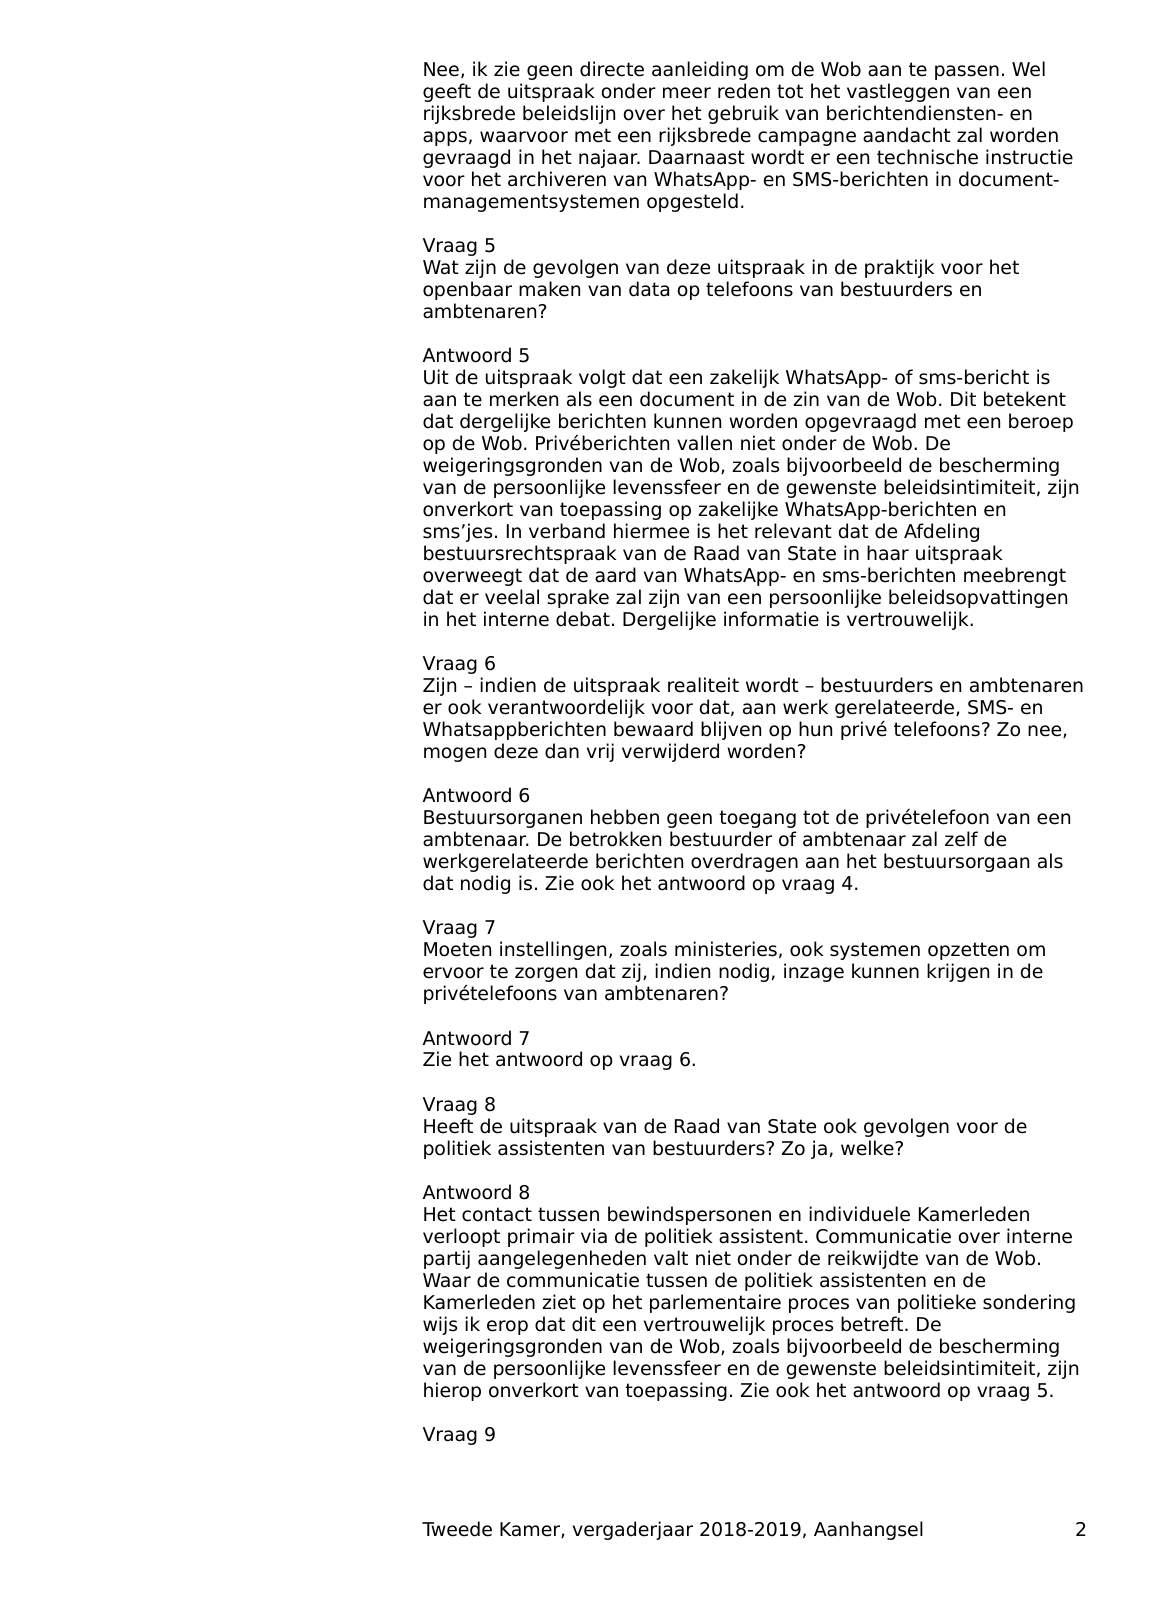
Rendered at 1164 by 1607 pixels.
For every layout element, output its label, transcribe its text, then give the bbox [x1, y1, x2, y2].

text Antwoord 6 [422, 785, 1087, 807]
text Bestuursorganen hebben geen toegang tot de privételefoon van een ambtenaar. De betrokken bestuurder of ambtenaar zal zelf de werkgerelateerde berichten overdragen aan het bestuursorgaan als dat nodig is. Zie ook het antwoord op vraag 4. [422, 807, 1087, 895]
text Zie het antwoord op vraag 6. [422, 1049, 1087, 1071]
text Zijn – indien de uitspraak realiteit wordt – bestuurders en ambtenaren er ook verantwoordelijk voor dat, aan werk gerelateerde, SMS- en Whatsappberichten bewaard blijven op hun privé telefoons? Zo nee, mogen deze dan vrij verwijderd worden? [422, 675, 1087, 763]
text Antwoord 5 [422, 345, 1087, 367]
text Vraag 8 [422, 1093, 1087, 1116]
text Vraag 5 [422, 235, 1087, 257]
text Vraag 7 [422, 917, 1087, 939]
text Antwoord 7 [422, 1027, 1087, 1049]
text Vraag 6 [422, 653, 1087, 675]
text Nee, ik zie geen directe aanleiding om de Wob aan te passen. Wel geeft de uitspraak onder meer reden tot het vastleggen van een rijksbrede beleidslijn over het gebruik van berichtendiensten- en apps, waarvoor met een rijksbrede campagne aandacht zal worden gevraagd in het najaar. Daarnaast wordt er een technische instructie voor het archiveren van WhatsApp- en SMS-berichten in document-managementsystemen opgesteld. [422, 59, 1087, 213]
text Antwoord 8 [422, 1182, 1087, 1204]
text Uit de uitspraak volgt dat een zakelijk WhatsApp- of sms-bericht is aan te merken als een document in de zin van de Wob. Dit betekent dat dergelijke berichten kunnen worden opgevraagd met een beroep op de Wob. Privéberichten vallen niet onder de Wob. De weigeringsgronden van de Wob, zoals bijvoorbeeld de bescherming van de persoonlijke levenssfeer en de gewenste beleidsintimiteit, zijn onverkort van toepassing op zakelijke WhatsApp-berichten en sms’jes. In verband hiermee is het relevant dat de Afdeling bestuursrechtspraak van de Raad van State in haar uitspraak overweegt dat de aard van WhatsApp- en sms-berichten meebrengt dat er veelal sprake zal zijn van een persoonlijke beleidsopvattingen in het interne debat. Dergelijke informatie is vertrouwelijk. [422, 367, 1087, 631]
text Vraag 9 [422, 1424, 1087, 1446]
text Het contact tussen bewindspersonen en individuele Kamerleden verloopt primair via de politiek assistent. Communicatie over interne partij aangelegenheden valt niet onder de reikwijdte van de Wob. Waar de communicatie tussen de politiek assistenten en de Kamerleden ziet op het parlementaire proces van politieke sondering wijs ik erop dat dit een vertrouwelijk proces betreft. De weigeringsgronden van de Wob, zoals bijvoorbeeld de bescherming van de persoonlijke levenssfeer en de gewenste beleidsintimiteit, zijn hierop onverkort van toepassing. Zie ook het antwoord op vraag 5. [422, 1204, 1087, 1401]
text Moeten instellingen, zoals ministeries, ook systemen opzetten om ervoor te zorgen dat zij, indien nodig, inzage kunnen krijgen in de privételefoons van ambtenaren? [422, 939, 1087, 1005]
text Wat zijn de gevolgen van deze uitspraak in de praktijk voor het openbaar maken van data op telefoons van bestuurders en ambtenaren? [422, 257, 1087, 323]
text Heeft de uitspraak van de Raad van State ook gevolgen voor de politiek assistenten van bestuurders? Zo ja, welke? [422, 1116, 1087, 1159]
